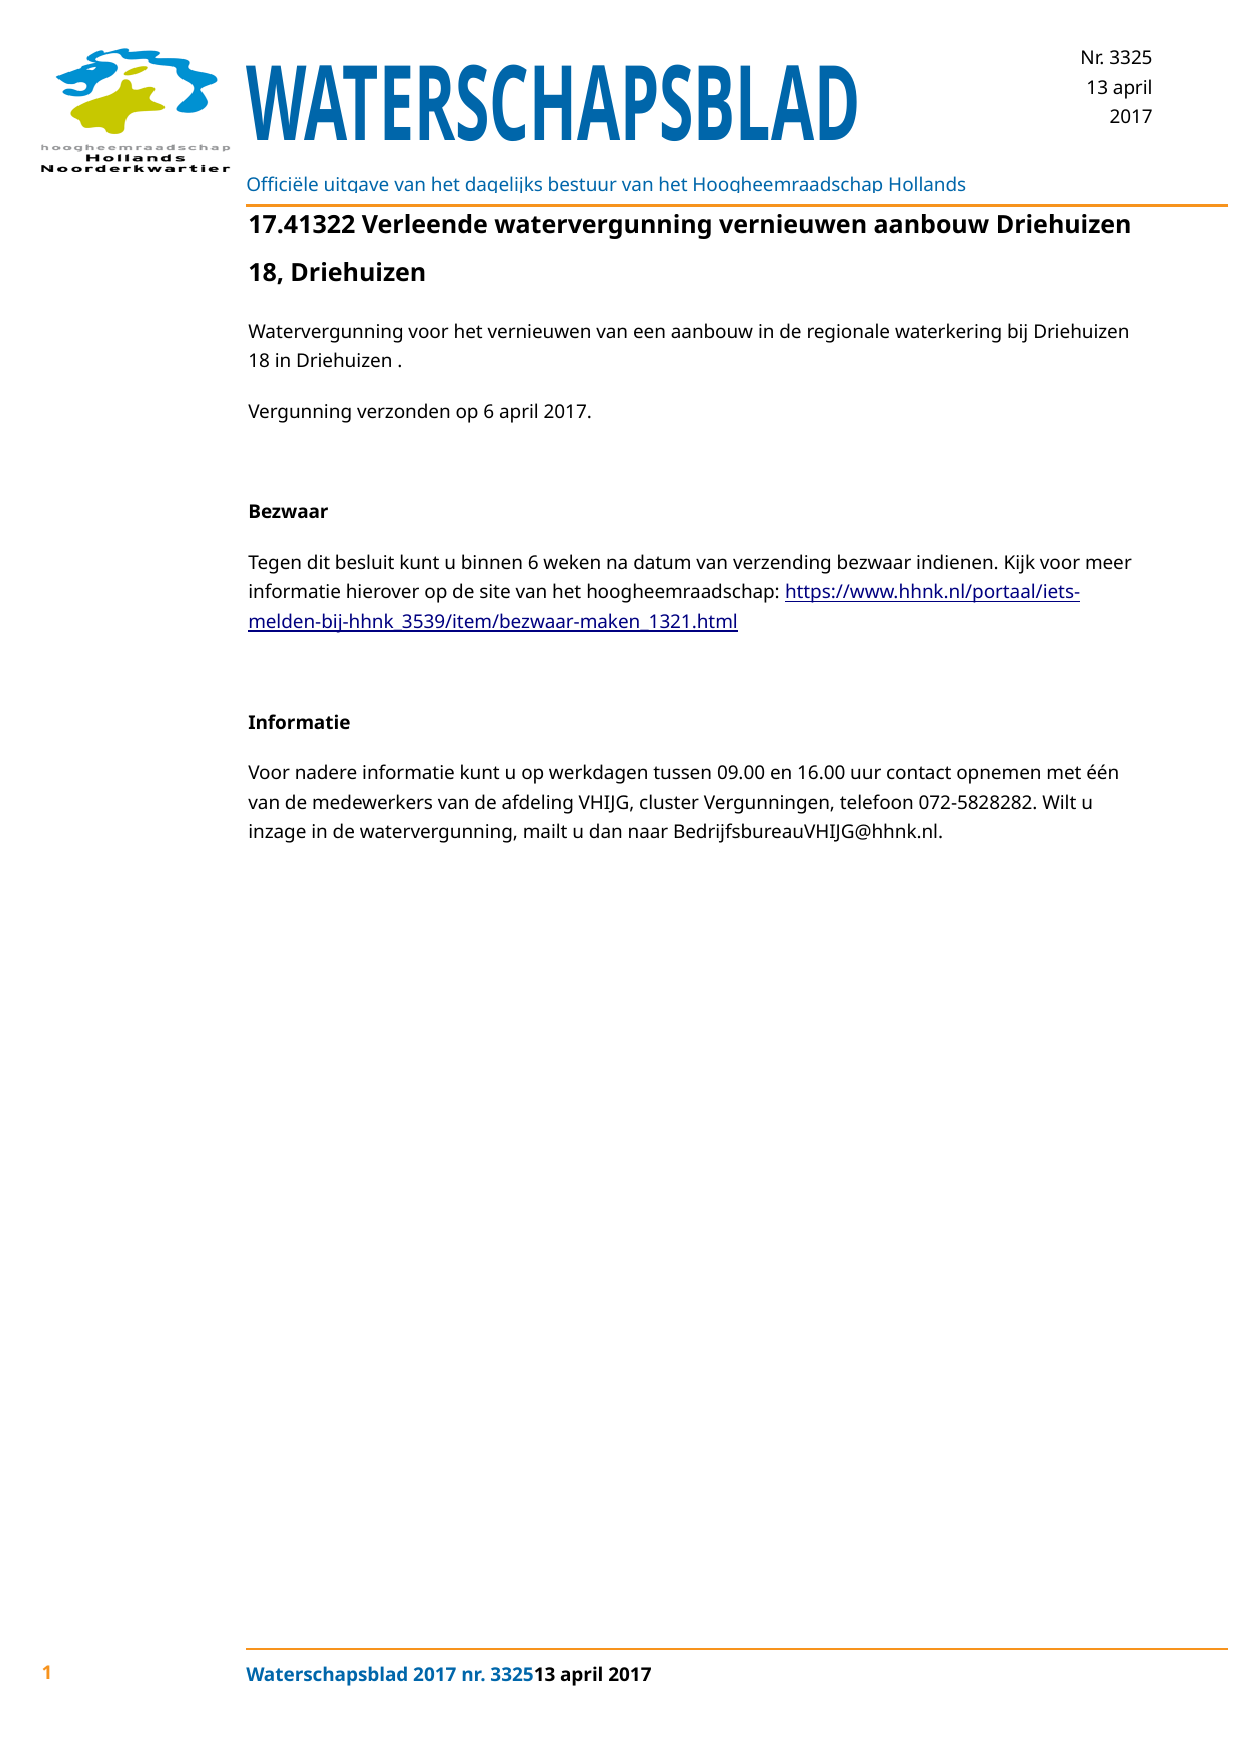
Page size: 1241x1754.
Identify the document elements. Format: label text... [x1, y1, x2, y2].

text Voor nadere informatie kunt u op werkdagen tussen 09.00 en 16.00 uur contact opnemen met één van de medewerkers van de afdeling VHIJG, cluster Vergunningen, telefoon 072-5828282. Wilt u inzage in de watervergunning, mailt u dan naar BedrijfsbureauVHIJG@hhnk.nl. [248, 759, 1152, 844]
text Informatie [248, 709, 1152, 735]
text Watervergunning voor het vernieuwen van een aanbouw in de regionale waterkering bij Driehuizen 18 in Driehuizen . [248, 318, 1152, 373]
text 17.41322 Verleende watervergunning vernieuwen aanbouw Driehuizen 18, Driehuizen [248, 207, 1152, 288]
picture [41, 47, 231, 172]
text Tegen dit besluit kunt u binnen 6 weken na datum van verzending bezwaar indienen. Kijk voor meer informatie hierover op de site van het hoogheemraadschap: https://www.hhnk.nl/portaal/iets-melden-bij-hhnk_3539/item/bezwaar-maken_1321.html [248, 549, 1152, 634]
text Vergunning verzonden op 6 april 2017. [248, 398, 1152, 424]
text Bezwaar [248, 499, 1152, 524]
